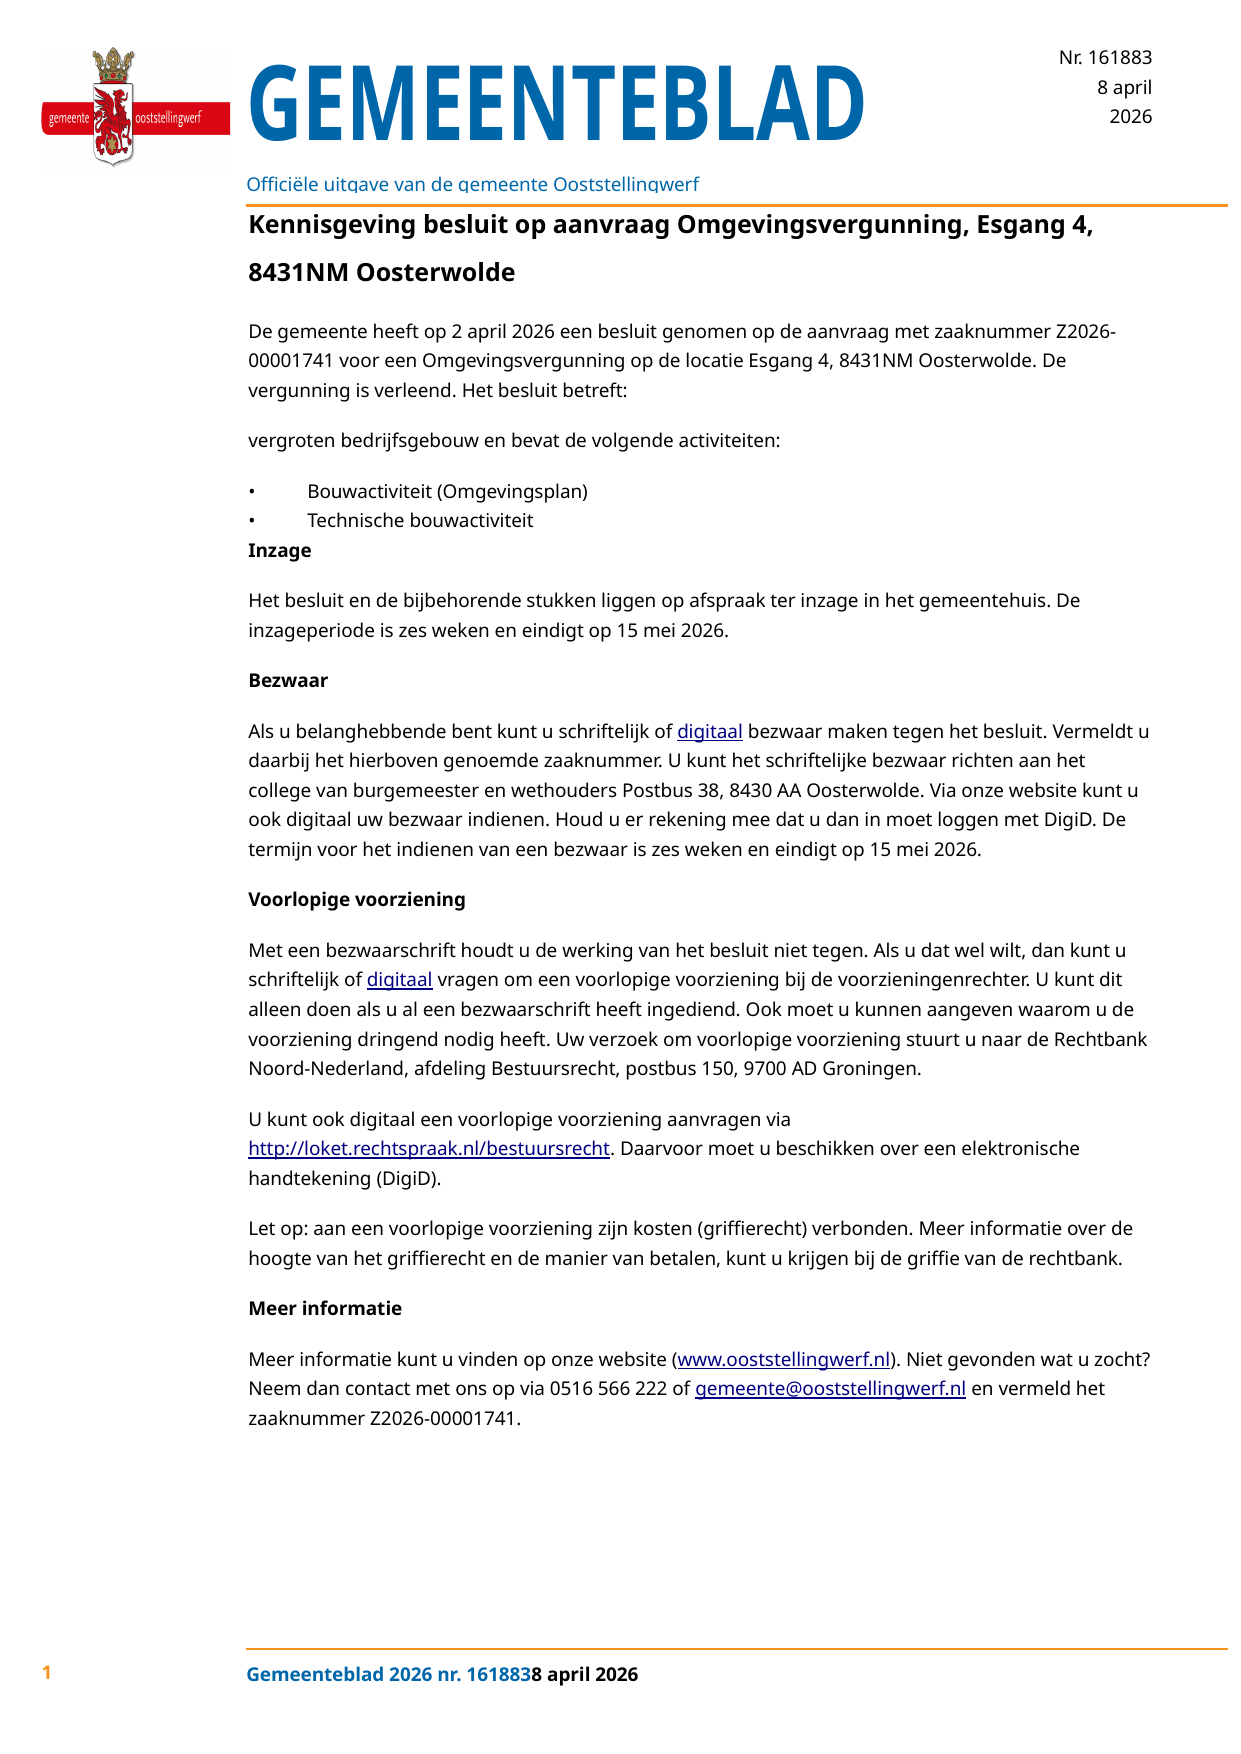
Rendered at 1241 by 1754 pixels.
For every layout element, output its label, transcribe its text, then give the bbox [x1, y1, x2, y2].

picture [41, 47, 231, 172]
list Bouwactiviteit (Omgevingsplan) [248, 478, 1152, 504]
text Bezwaar [248, 667, 1152, 693]
text Meer informatie kunt u vinden op onze website (www.ooststellingwerf.nl). Niet gevonden wat u zocht? Neem dan contact met ons op via 0516 566 222 of gemeente@ooststellingwerf.nl en vermeld het zaaknummer Z2026-00001741. [248, 1346, 1152, 1431]
text Voorlopige voorziening [248, 887, 1152, 912]
text Het besluit en de bijbehorende stukken liggen op afspraak ter inzage in het gemeentehuis. De inzageperiode is zes weken en eindigt op 15 mei 2026. [248, 587, 1152, 643]
text Kennisgeving besluit op aanvraag Omgevingsvergunning, Esgang 4, 8431NM Oosterwolde [248, 207, 1152, 288]
text Let op: aan een voorlopige voorziening zijn kosten (griffierecht) verbonden. Meer informatie over de hoogte van het griffierecht en de manier van betalen, kunt u krijgen bij de griffie van de rechtbank. [248, 1215, 1152, 1271]
text De gemeente heeft op 2 april 2026 een besluit genomen op de aanvraag met zaaknummer Z2026-00001741 voor een Omgevingsvergunning op de locatie Esgang 4, 8431NM Oosterwolde. De vergunning is verleend. Het besluit betreft: [248, 318, 1152, 403]
list Technische bouwactiviteit [248, 507, 1152, 533]
text Inzage [248, 537, 1152, 563]
text U kunt ook digitaal een voorlopige voorziening aanvragen via http://loket.rechtspraak.nl/bestuursrecht. Daarvoor moet u beschikken over een elektronische handtekening (DigiD). [248, 1106, 1152, 1191]
text Als u belanghebbende bent kunt u schriftelijk of digitaal bezwaar maken tegen het besluit. Vermeldt u daarbij het hierboven genoemde zaaknummer. U kunt het schriftelijke bezwaar richten aan het college van burgemeester en wethouders Postbus 38, 8430 AA Oosterwolde. Via onze website kunt u ook digitaal uw bezwaar indienen. Houd u er rekening mee dat u dan in moet loggen met DigiD. De termijn voor het indienen van een bezwaar is zes weken en eindigt op 15 mei 2026. [248, 718, 1152, 862]
text vergroten bedrijfsgebouw en bevat de volgende activiteiten: [248, 427, 1152, 453]
text Met een bezwaarschrift houdt u de werking van het besluit niet tegen. Als u dat wel wilt, dan kunt u schriftelijk of digitaal vragen om een voorlopige voorziening bij de voorzieningenrechter. U kunt dit alleen doen als u al een bezwaarschrift heeft ingediend. Ook moet u kunnen aangeven waarom u de voorziening dringend nodig heeft. Uw verzoek om voorlopige voorziening stuurt u naar de Rechtbank Noord-Nederland, afdeling Bestuursrecht, postbus 150, 9700 AD Groningen. [248, 937, 1152, 1081]
text Meer informatie [248, 1295, 1152, 1321]
